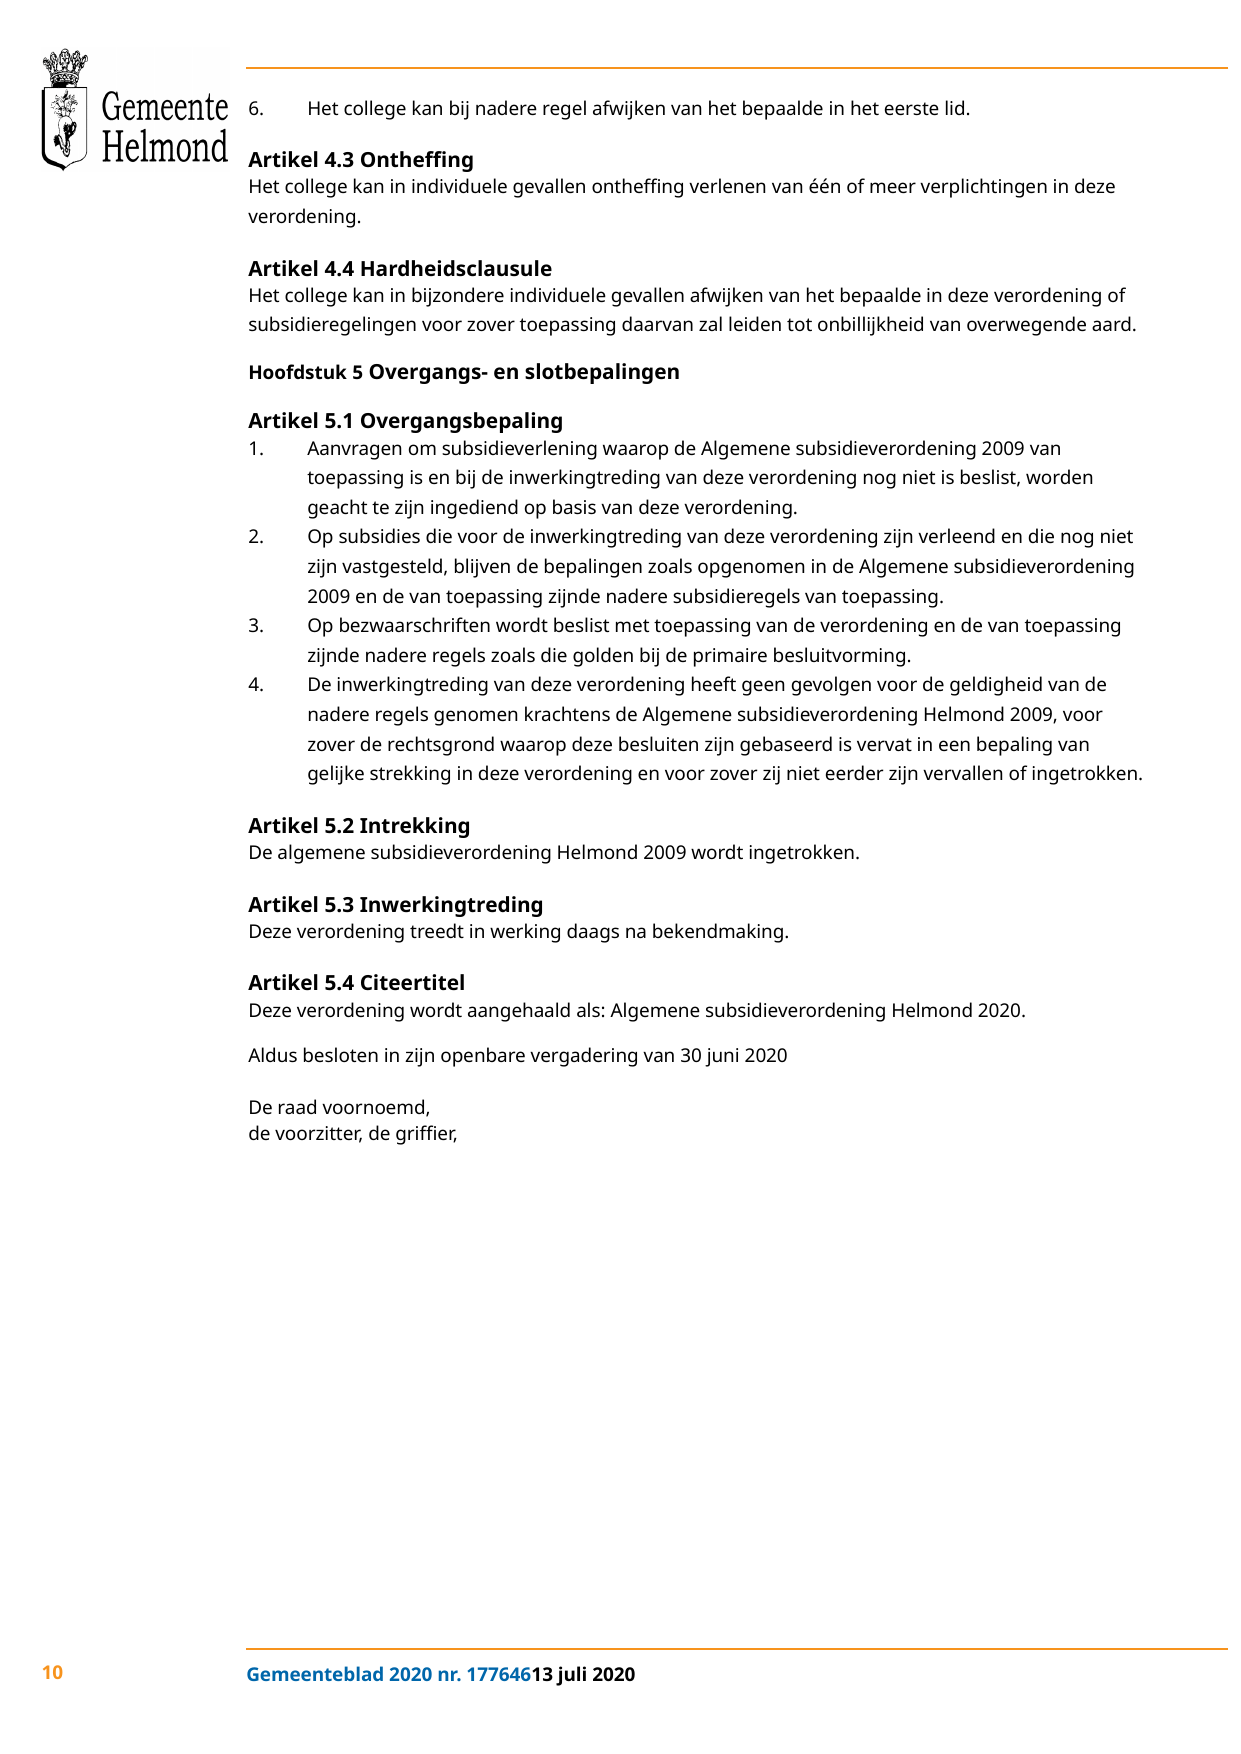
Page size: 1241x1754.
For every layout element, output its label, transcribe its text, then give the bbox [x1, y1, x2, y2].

text Artikel 4.3 Ontheffing [248, 145, 1152, 174]
text Het college kan in individuele gevallen ontheffing verlenen van één of meer verplichtingen in deze verordening. [248, 174, 1152, 229]
text Artikel 5.1 Overgangsbepaling [248, 407, 1152, 435]
text Deze verordening wordt aangehaald als: Algemene subsidieverordening Helmond 2020. [248, 997, 1152, 1023]
list Op subsidies die voor de inwerkingtreding van deze verordening zijn verleend en die nog niet zijn vastgesteld, blijven de bepalingen zoals opgenomen in de Algemene subsidieverordening 2009 en de van toepassing zijnde nadere subsidieregels van toepassing. [248, 524, 1152, 609]
text De raad voornoemd, [248, 1094, 1152, 1120]
text Artikel 5.4 Citeertitel [248, 968, 1152, 997]
text Artikel 5.3 Inwerkingtreding [248, 890, 1152, 918]
text Deze verordening treedt in werking daags na bekendmaking. [248, 918, 1152, 944]
picture [41, 47, 231, 172]
text Hoofdstuk 5 Overgangs- en slotbepalingen [248, 357, 1152, 386]
text Het college kan in bijzondere individuele gevallen afwijken van het bepaalde in deze verordening of subsidieregelingen voor zover toepassing daarvan zal leiden tot onbillijkheid van overwegende aard. [248, 282, 1152, 337]
list Het college kan bij nadere regel afwijken van het bepaalde in het eerste lid. [248, 95, 1152, 121]
text Aldus besloten in zijn openbare vergadering van 30 juni 2020 [248, 1043, 1152, 1068]
text Artikel 5.2 Intrekking [248, 811, 1152, 839]
list De inwerkingtreding van deze verordening heeft geen gevolgen voor de geldigheid van de nadere regels genomen krachtens de Algemene subsidieverordening Helmond 2009, voor zover de rechtsgrond waarop deze besluiten zijn gebaseerd is vervat in een bepaling van gelijke strekking in deze verordening en voor zover zij niet eerder zijn vervallen of ingetrokken. [248, 672, 1152, 786]
text de voorzitter, de griffier, [248, 1120, 1152, 1146]
list Aanvragen om subsidieverlening waarop de Algemene subsidieverordening 2009 van toepassing is en bij de inwerkingtreding van deze verordening nog niet is beslist, worden geacht te zijn ingediend op basis van deze verordening. [248, 435, 1152, 520]
text De algemene subsidieverordening Helmond 2009 wordt ingetrokken. [248, 839, 1152, 865]
text Artikel 4.4 Hardheidsclausule [248, 254, 1152, 282]
list Op bezwaarschriften wordt beslist met toepassing van de verordening en de van toepassing zijnde nadere regels zoals die golden bij de primaire besluitvorming. [248, 612, 1152, 668]
